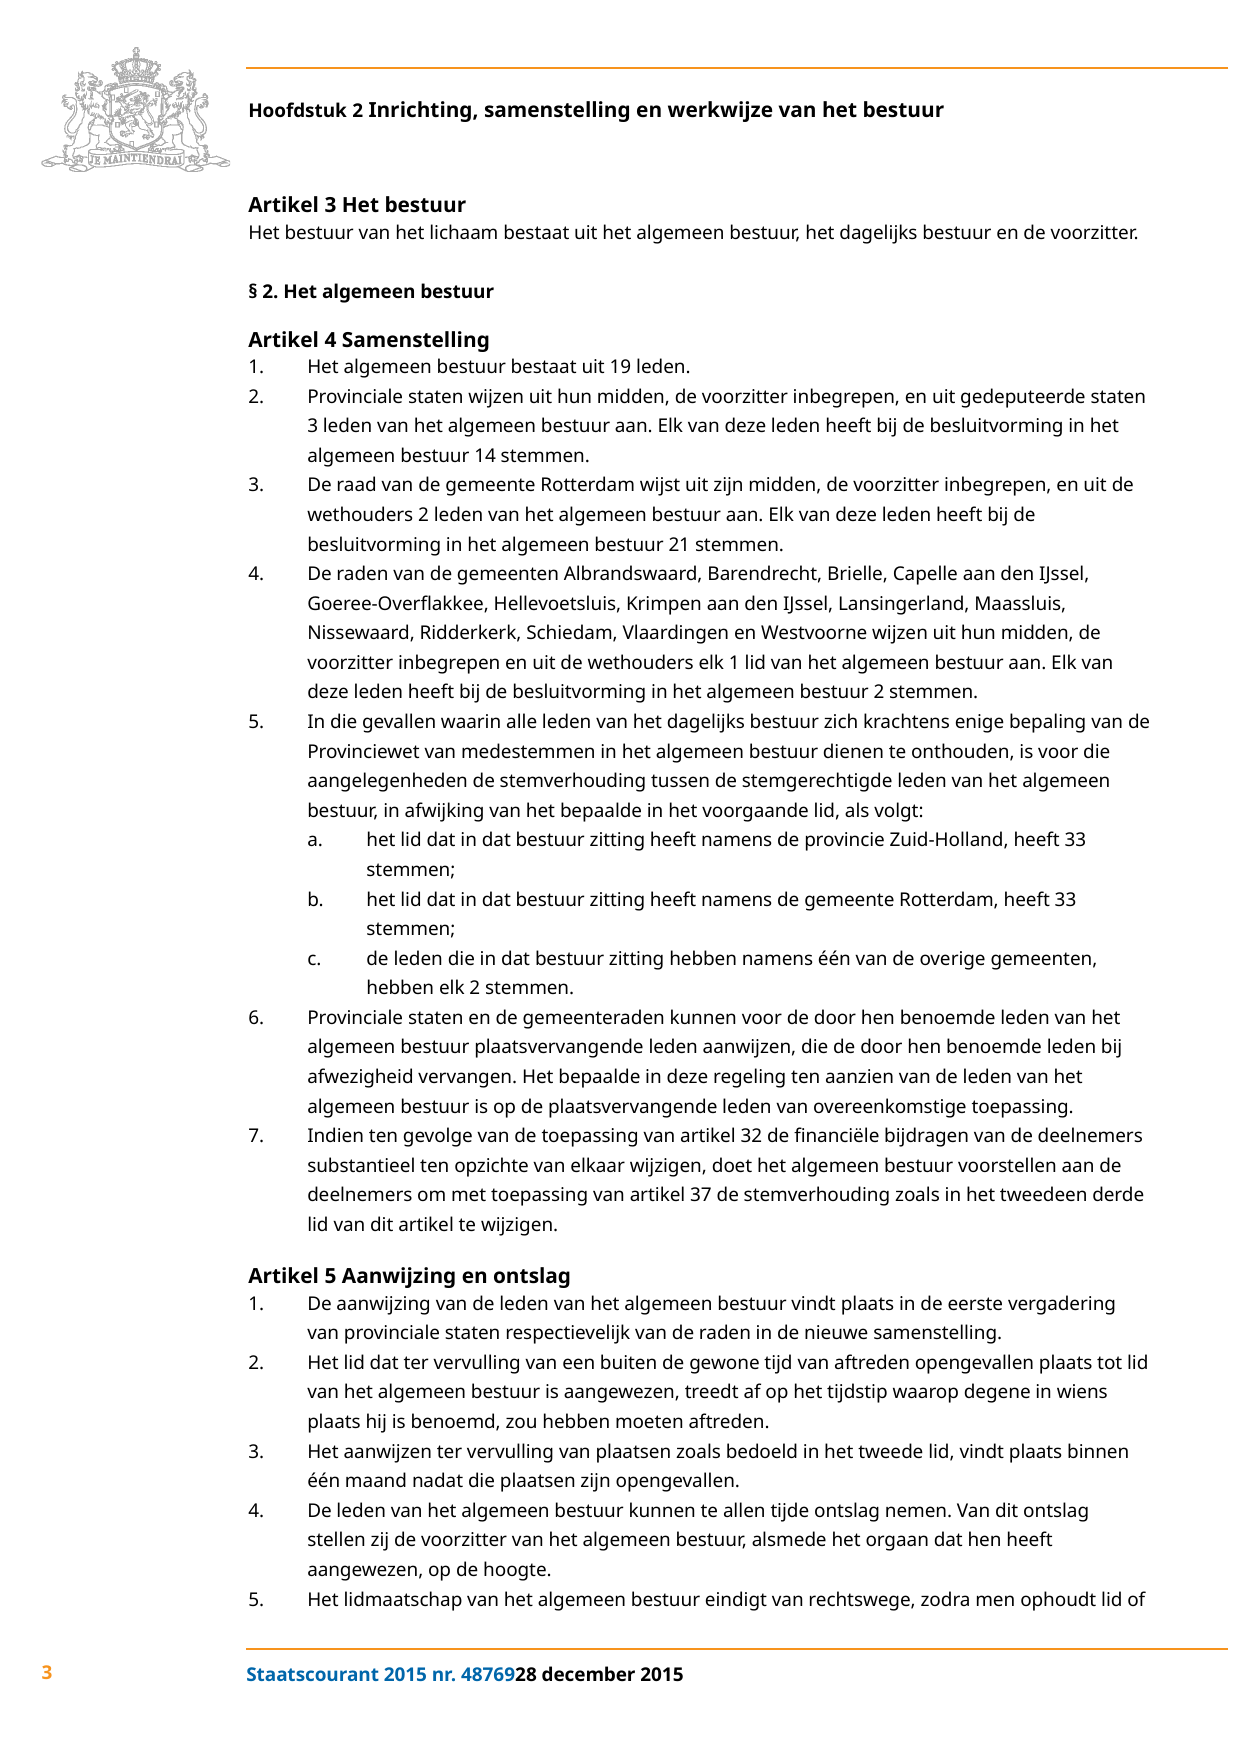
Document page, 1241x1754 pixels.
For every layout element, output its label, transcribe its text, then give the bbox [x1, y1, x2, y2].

list Het lidmaatschap van het algemeen bestuur eindigt van rechtswege, zodra men ophoudt lid of [248, 1586, 1152, 1612]
text Het bestuur van het lichaam bestaat uit het algemeen bestuur, het dagelijks bestuur en de voorzitter. [248, 219, 1152, 245]
text Artikel 4 Samenstelling [248, 325, 1152, 353]
list de leden die in dat bestuur zitting hebben namens één van de overige gemeenten, hebben elk 2 stemmen. [307, 945, 1152, 1000]
text § 2. Het algemeen bestuur [248, 278, 1152, 304]
list Het lid dat ter vervulling van een buiten de gewone tijd van aftreden opengevallen plaats tot lid van het algemeen bestuur is aangewezen, treedt af op het tijdstip waarop degene in wiens plaats hij is benoemd, zou hebben moeten aftreden. [248, 1349, 1152, 1434]
list Indien ten gevolge van de toepassing van artikel 32 de financiële bijdragen van de deelnemers substantieel ten opzichte van elkaar wijzigen, doet het algemeen bestuur voorstellen aan de deelnemers om met toepassing van artikel 37 de stemverhouding zoals in het tweedeen derde lid van dit artikel te wijzigen. [248, 1122, 1152, 1237]
text Hoofdstuk 2 Inrichting, samenstelling en werkwijze van het bestuur [248, 95, 1152, 123]
list De raden van de gemeenten Albrandswaard, Barendrecht, Brielle, Capelle aan den IJssel, Goeree-Overflakkee, Hellevoetsluis, Krimpen aan den IJssel, Lansingerland, Maassluis, Nissewaard, Ridderkerk, Schiedam, Vlaardingen en Westvoorne wijzen uit hun midden, de voorzitter inbegrepen en uit de wethouders elk 1 lid van het algemeen bestuur aan. Elk van deze leden heeft bij de besluitvorming in het algemeen bestuur 2 stemmen. [248, 560, 1152, 704]
list Provinciale staten en de gemeenteraden kunnen voor de door hen benoemde leden van het algemeen bestuur plaatsvervangende leden aanwijzen, die de door hen benoemde leden bij afwezigheid vervangen. Het bepaalde in deze regeling ten aanzien van de leden van het algemeen bestuur is op de plaatsvervangende leden van overeenkomstige toepassing. [248, 1004, 1152, 1118]
list het lid dat in dat bestuur zitting heeft namens de provincie Zuid-Holland, heeft 33 stemmen; [307, 827, 1152, 882]
list Het aanwijzen ter vervulling van plaatsen zoals bedoeld in het tweede lid, vindt plaats binnen één maand nadat die plaatsen zijn opengevallen. [248, 1438, 1152, 1493]
list In die gevallen waarin alle leden van het dagelijks bestuur zich krachtens enige bepaling van de Provinciewet van medestemmen in het algemeen bestuur dienen te onthouden, is voor die aangelegenheden de stemverhouding tussen de stemgerechtigde leden van het algemeen bestuur, in afwijking van het bepaalde in het voorgaande lid, als volgt: [248, 708, 1152, 823]
list Het algemeen bestuur bestaat uit 19 leden. [248, 353, 1152, 379]
picture [41, 47, 231, 172]
list Provinciale staten wijzen uit hun midden, de voorzitter inbegrepen, en uit gedeputeerde staten 3 leden van het algemeen bestuur aan. Elk van deze leden heeft bij de besluitvorming in het algemeen bestuur 14 stemmen. [248, 383, 1152, 468]
text Artikel 3 Het bestuur [248, 191, 1152, 219]
list het lid dat in dat bestuur zitting heeft namens de gemeente Rotterdam, heeft 33 stemmen; [307, 886, 1152, 941]
list De leden van het algemeen bestuur kunnen te allen tijde ontslag nemen. Van dit ontslag stellen zij de voorzitter van het algemeen bestuur, alsmede het orgaan dat hen heeft aangewezen, op de hoogte. [248, 1497, 1152, 1582]
text Artikel 5 Aanwijzing en ontslag [248, 1262, 1152, 1290]
list De aanwijzing van de leden van het algemeen bestuur vindt plaats in de eerste vergadering van provinciale staten respectievelijk van de raden in de nieuwe samenstelling. [248, 1290, 1152, 1345]
list De raad van de gemeente Rotterdam wijst uit zijn midden, de voorzitter inbegrepen, en uit de wethouders 2 leden van het algemeen bestuur aan. Elk van deze leden heeft bij de besluitvorming in het algemeen bestuur 21 stemmen. [248, 472, 1152, 556]
